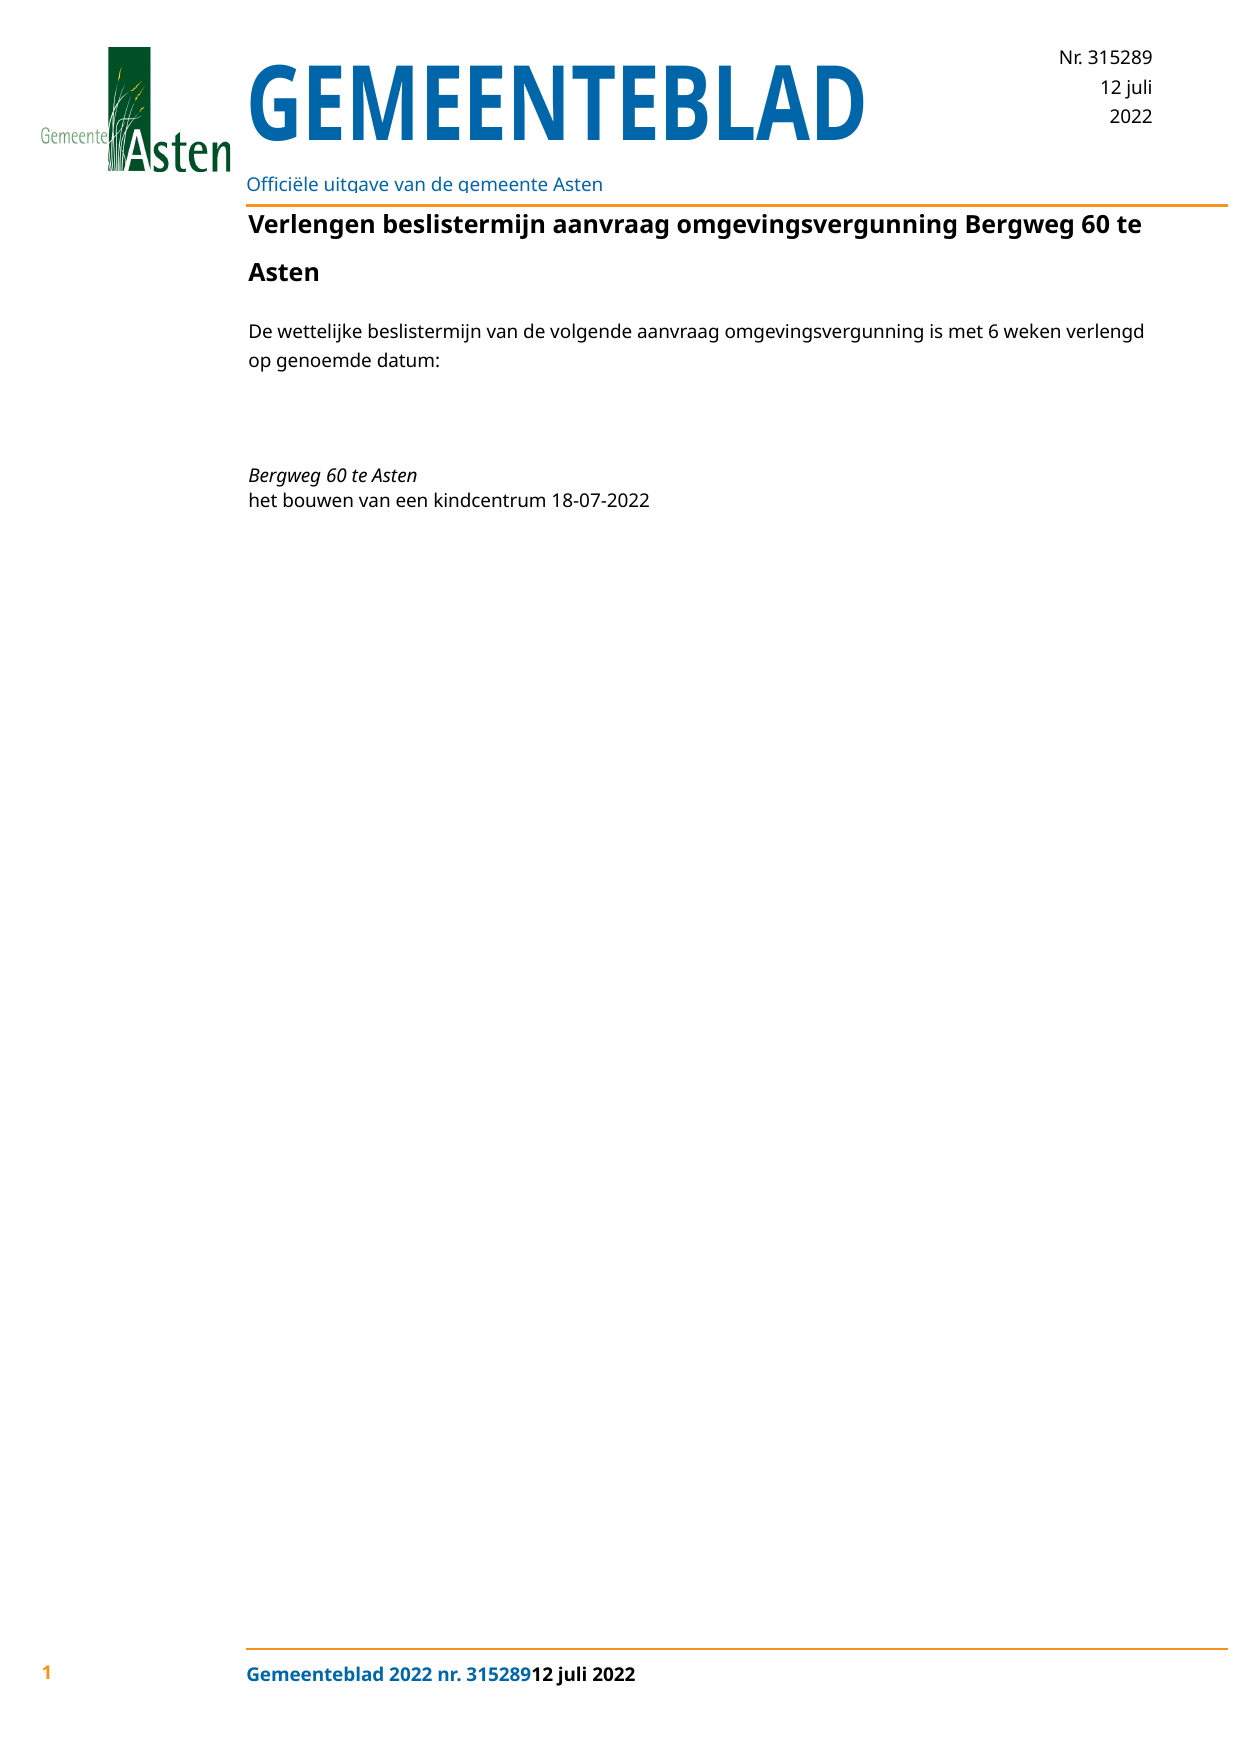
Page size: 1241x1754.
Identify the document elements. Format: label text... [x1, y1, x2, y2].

text het bouwen van een kindcentrum 18-07-2022 [248, 488, 1152, 513]
text Verlengen beslistermijn aanvraag omgevingsvergunning Bergweg 60 te Asten [248, 207, 1152, 288]
text De wettelijke beslistermijn van de volgende aanvraag omgevingsvergunning is met 6 weken verlengd op genoemde datum: [248, 318, 1152, 373]
picture [41, 47, 231, 172]
text Bergweg 60 te Asten [248, 462, 1152, 488]
